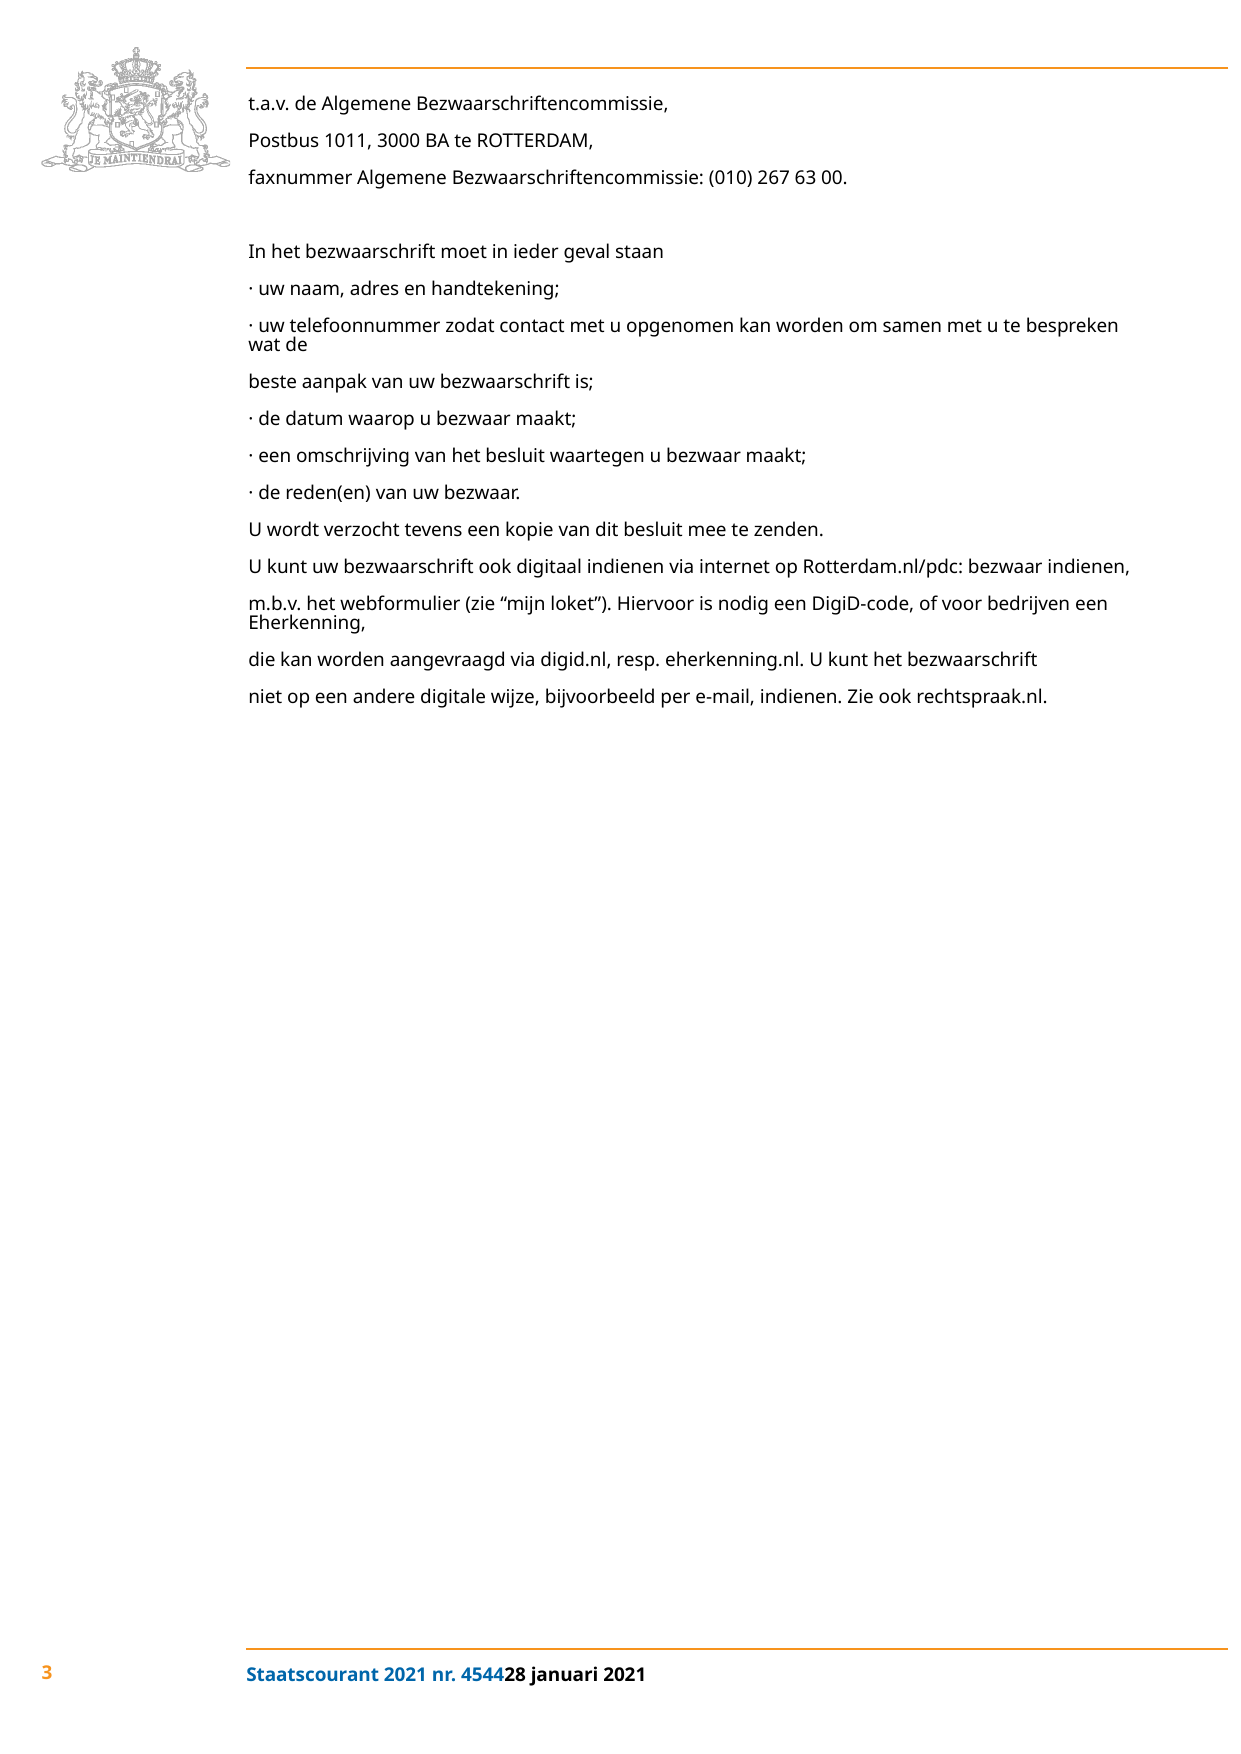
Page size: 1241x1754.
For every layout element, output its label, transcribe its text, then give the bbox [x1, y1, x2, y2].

text faxnummer Algemene Bezwaarschriftencommissie: (010) 267 63 00. [248, 169, 1152, 188]
text · de reden(en) van uw bezwaar. [248, 484, 1152, 503]
text die kan worden aangevraagd via digid.nl, resp. eherkenning.nl. U kunt het bezwaarschrift [248, 651, 1152, 670]
text U wordt verzocht tevens een kopie van dit besluit mee te zenden. [248, 521, 1152, 540]
text m.b.v. het webformulier (zie “mijn loket”). Hiervoor is nodig een DigiD-code, of voor bedrijven een Eherkenning, [248, 595, 1152, 633]
text · de datum waarop u bezwaar maakt; [248, 410, 1152, 429]
text · een omschrijving van het besluit waartegen u bezwaar maakt; [248, 447, 1152, 466]
text t.a.v. de Algemene Bezwaarschriftencommissie, [248, 95, 1152, 114]
text U kunt uw bezwaarschrift ook digitaal indienen via internet op Rotterdam.nl/pdc: bezwaar indienen, [248, 558, 1152, 577]
picture [41, 47, 231, 172]
text niet op een andere digitale wijze, bijvoorbeeld per e-mail, indienen. Zie ook rechtspraak.nl. [248, 688, 1152, 707]
text beste aanpak van uw bezwaarschrift is; [248, 373, 1152, 392]
text In het bezwaarschrift moet in ieder geval staan [248, 243, 1152, 262]
text · uw naam, adres en handtekening; [248, 280, 1152, 299]
text Postbus 1011, 3000 BA te ROTTERDAM, [248, 132, 1152, 151]
text · uw telefoonnummer zodat contact met u opgenomen kan worden om samen met u te bespreken wat de [248, 317, 1152, 355]
